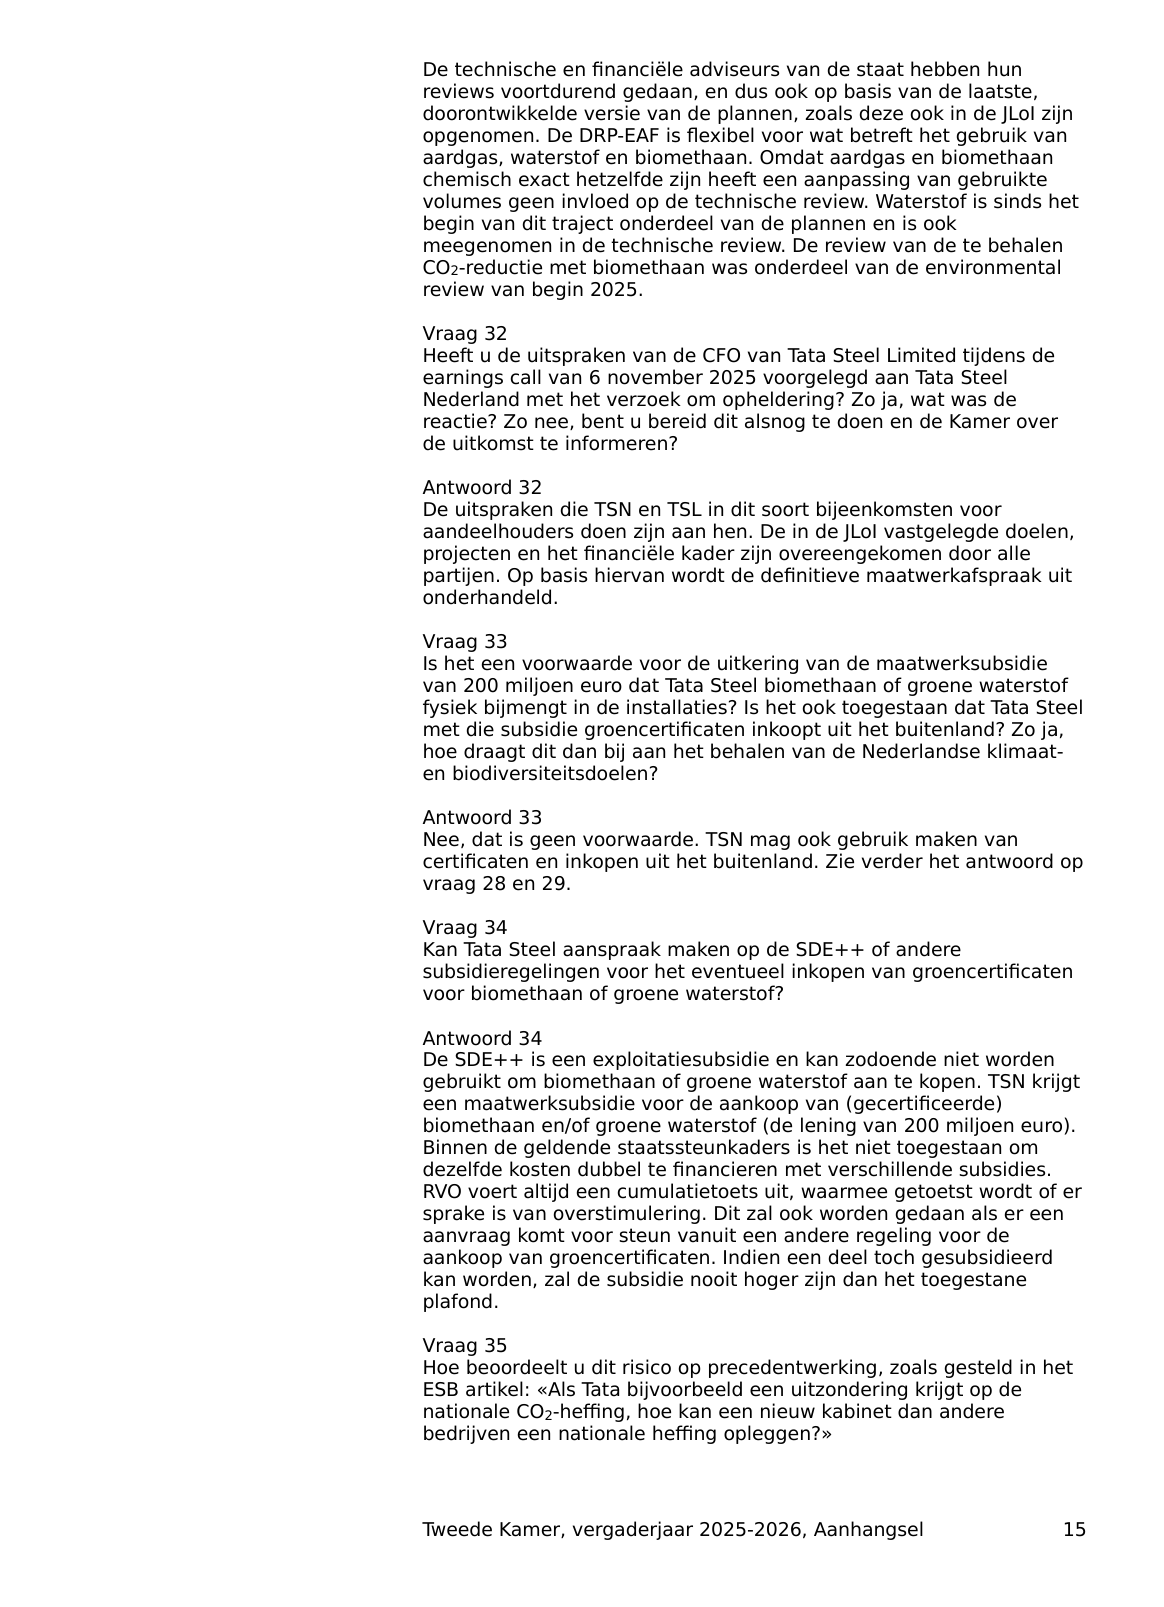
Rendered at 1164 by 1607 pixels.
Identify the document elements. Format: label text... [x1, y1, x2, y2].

text Is het een voorwaarde voor de uitkering van de maatwerksubsidie van 200 miljoen euro dat Tata Steel biomethaan of groene waterstof fysiek bijmengt in de installaties? Is het ook toegestaan dat Tata Steel met die subsidie groencertificaten inkoopt uit het buitenland? Zo ja, hoe draagt dit dan bij aan het behalen van de Nederlandse klimaat- en biodiversiteitsdoelen? [422, 653, 1087, 785]
text Nee, dat is geen voorwaarde. TSN mag ook gebruik maken van certificaten en inkopen uit het buitenland. Zie verder het antwoord op vraag 28 en 29. [422, 829, 1087, 895]
text Vraag 32 [422, 323, 1087, 345]
text De uitspraken die TSN en TSL in dit soort bijeenkomsten voor aandeelhouders doen zijn aan hen. De in de JLoI vastgelegde doelen, projecten en het financiële kader zijn overeengekomen door alle partijen. Op basis hiervan wordt de definitieve maatwerkafspraak uit onderhandeld. [422, 499, 1087, 609]
text Antwoord 33 [422, 807, 1087, 829]
text Hoe beoordeelt u dit risico op precedentwerking, zoals gesteld in het ESB artikel: «Als Tata bijvoorbeeld een uitzondering krijgt op de nationale CO2-heffing, hoe kan een nieuw kabinet dan andere bedrijven een nationale heffing opleggen?» [422, 1357, 1087, 1445]
text De SDE++ is een exploitatiesubsidie en kan zodoende niet worden gebruikt om biomethaan of groene waterstof aan te kopen. TSN krijgt een maatwerksubsidie voor de aankoop van (gecertificeerde) biomethaan en/of groene waterstof (de lening van 200 miljoen euro). Binnen de geldende staatssteunkaders is het niet toegestaan om dezelfde kosten dubbel te financieren met verschillende subsidies. RVO voert altijd een cumulatietoets uit, waarmee getoetst wordt of er sprake is van overstimulering. Dit zal ook worden gedaan als er een aanvraag komt voor steun vanuit een andere regeling voor de aankoop van groencertificaten. Indien een deel toch gesubsidieerd kan worden, zal de subsidie nooit hoger zijn dan het toegestane plafond. [422, 1049, 1087, 1313]
text Antwoord 32 [422, 477, 1087, 499]
text Vraag 33 [422, 631, 1087, 653]
text Vraag 34 [422, 917, 1087, 939]
text Antwoord 34 [422, 1027, 1087, 1049]
text Heeft u de uitspraken van de CFO van Tata Steel Limited tijdens de earnings call van 6 november 2025 voorgelegd aan Tata Steel Nederland met het verzoek om opheldering? Zo ja, wat was de reactie? Zo nee, bent u bereid dit alsnog te doen en de Kamer over de uitkomst te informeren? [422, 345, 1087, 455]
text De technische en financiële adviseurs van de staat hebben hun reviews voortdurend gedaan, en dus ook op basis van de laatste, doorontwikkelde versie van de plannen, zoals deze ook in de JLoI zijn opgenomen. De DRP-EAF is flexibel voor wat betreft het gebruik van aardgas, waterstof en biomethaan. Omdat aardgas en biomethaan chemisch exact hetzelfde zijn heeft een aanpassing van gebruikte volumes geen invloed op de technische review. Waterstof is sinds het begin van dit traject onderdeel van de plannen en is ook meegenomen in de technische review. De review van de te behalen CO2-reductie met biomethaan was onderdeel van de environmental review van begin 2025. [422, 59, 1087, 301]
text Vraag 35 [422, 1335, 1087, 1357]
text Kan Tata Steel aanspraak maken op de SDE++ of andere subsidieregelingen voor het eventueel inkopen van groencertificaten voor biomethaan of groene waterstof? [422, 939, 1087, 1005]
